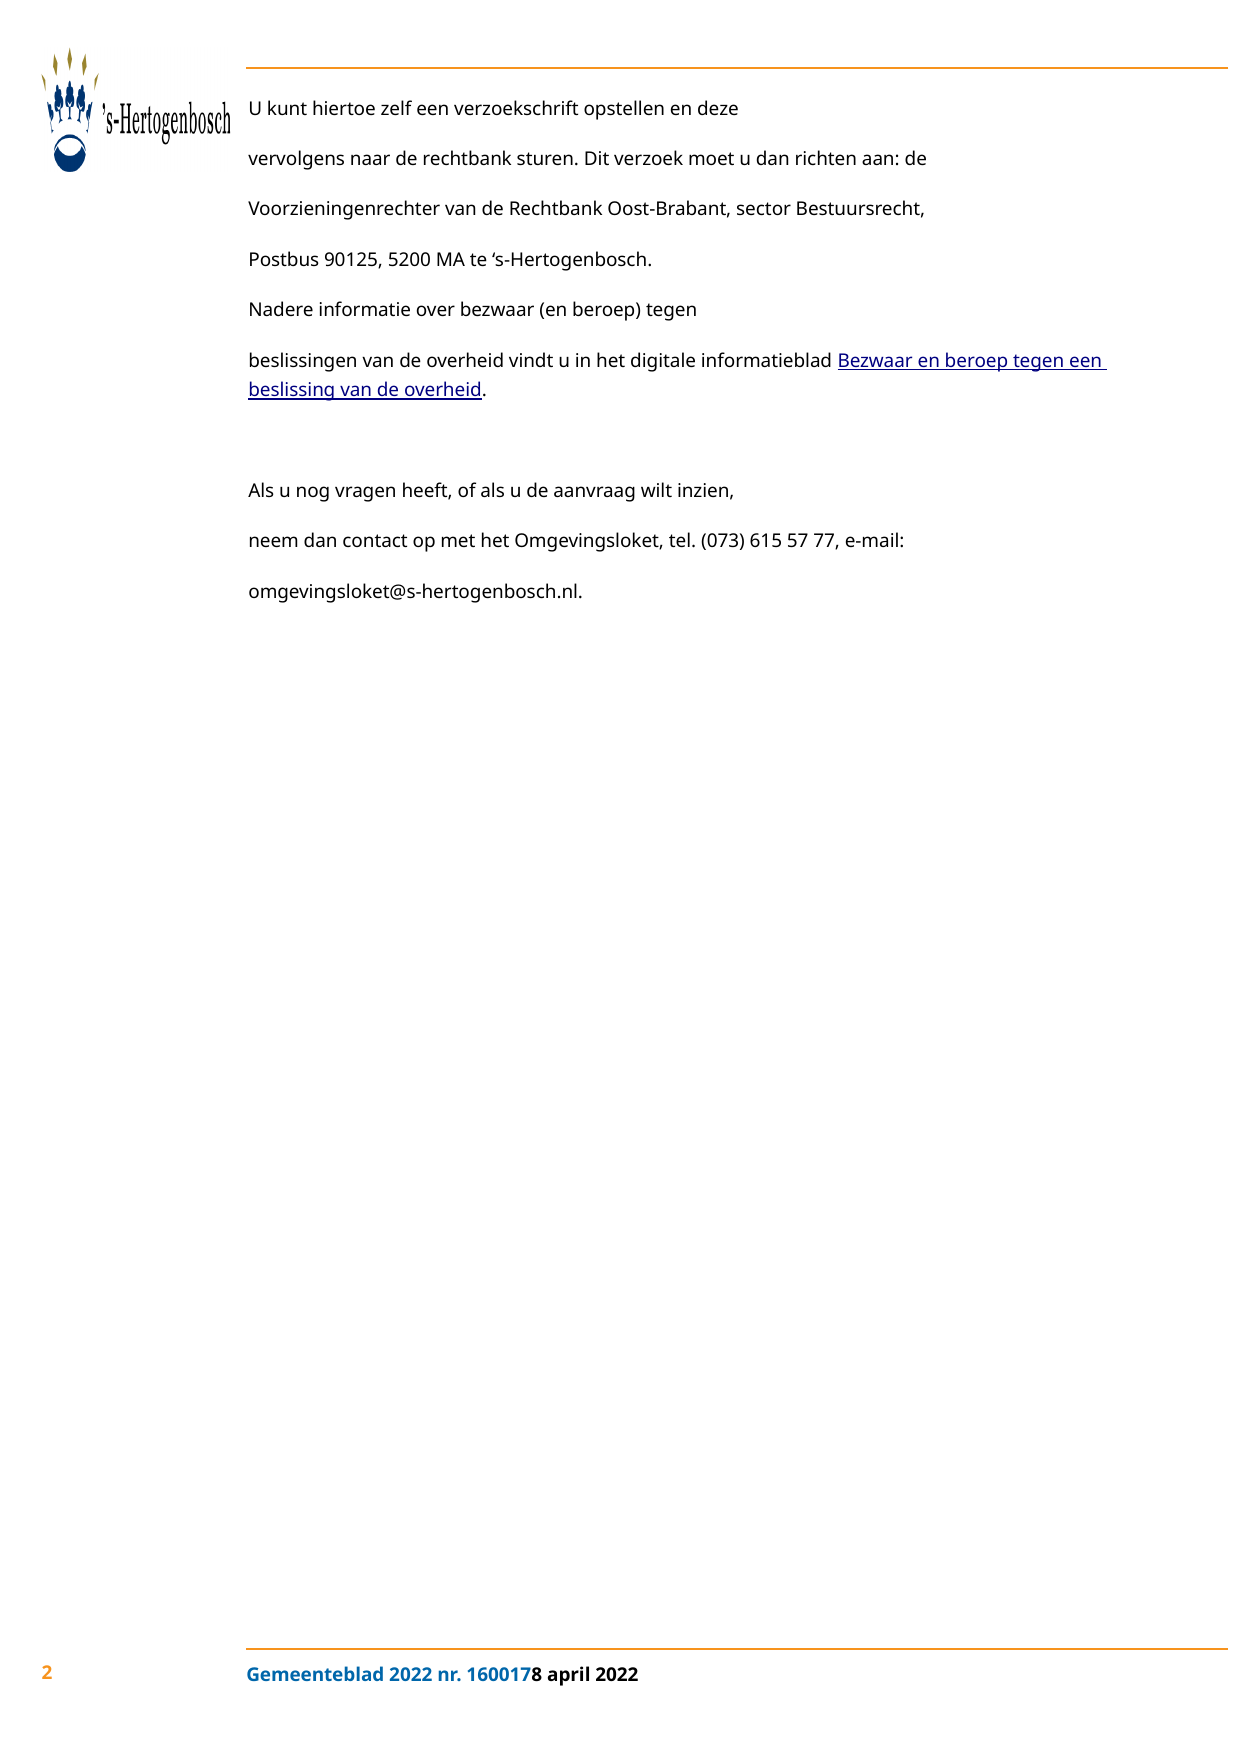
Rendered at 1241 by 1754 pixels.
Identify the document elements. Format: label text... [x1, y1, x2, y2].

text U kunt hiertoe zelf een verzoekschrift opstellen en deze [248, 95, 1152, 121]
text Postbus 90125, 5200 MA te ‘s-Hertogenbosch. [248, 246, 1152, 272]
text beslissingen van de overheid vindt u in het digitale informatieblad Bezwaar en beroep tegen een beslissing van de overheid. [248, 347, 1152, 402]
text neem dan contact op met het Omgevingsloket, tel. (073) 615 57 77, e-mail: [248, 528, 1152, 553]
picture [41, 47, 231, 172]
text Voorzieningenrechter van de Rechtbank Oost-Brabant, sector Bestuursrecht, [248, 196, 1152, 221]
text Nadere informatie over bezwaar (en beroep) tegen [248, 296, 1152, 322]
text omgevingsloket@s-hertogenbosch.nl. [248, 578, 1152, 604]
text Als u nog vragen heeft, of als u de aanvraag wilt inzien, [248, 477, 1152, 503]
text vervolgens naar de rechtbank sturen. Dit verzoek moet u dan richten aan: de [248, 145, 1152, 171]
